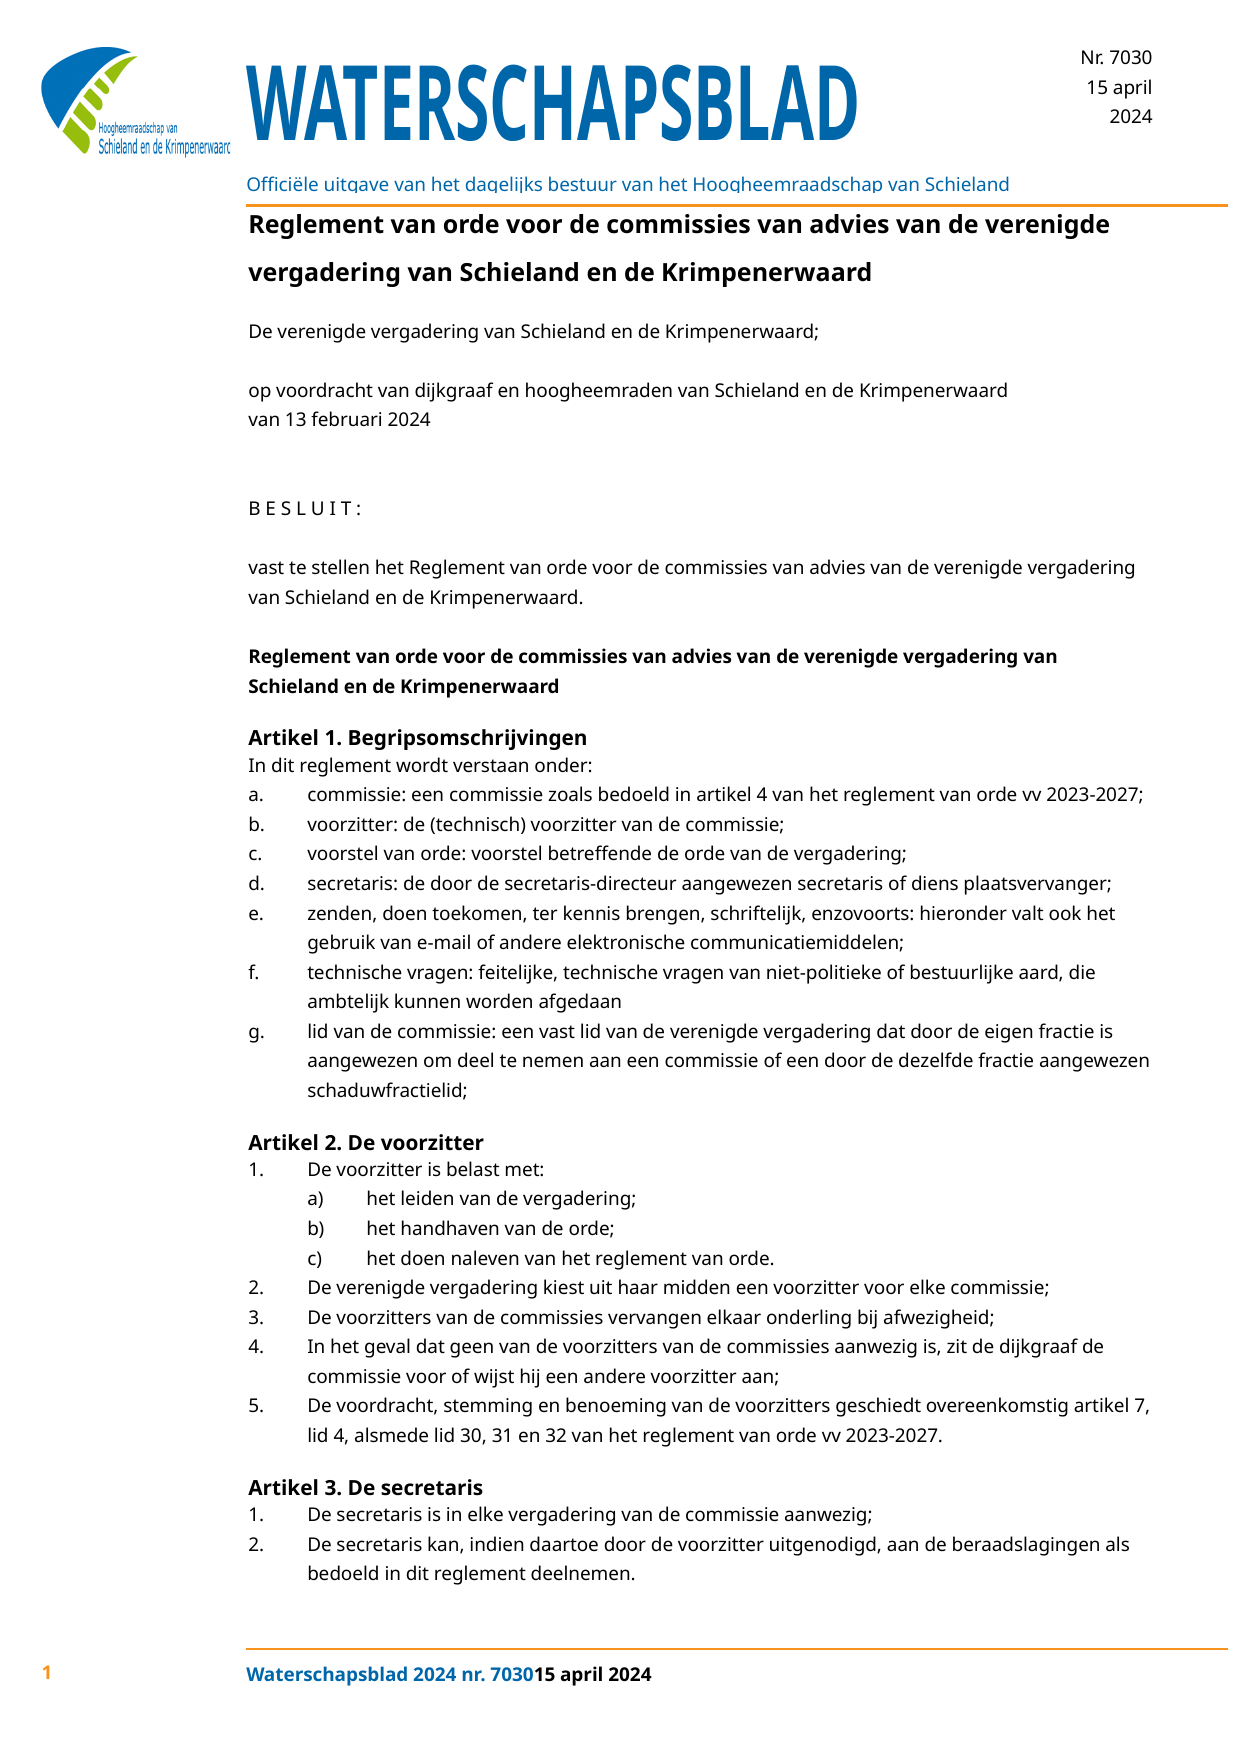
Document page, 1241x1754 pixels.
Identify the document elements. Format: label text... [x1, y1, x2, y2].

list zenden, doen toekomen, ter kennis brengen, schriftelijk, enzovoorts: hieronder valt ook het gebruik van e-mail of andere elektronische communicatiemiddelen; [248, 900, 1152, 955]
list De voorzitters van de commissies vervangen elkaar onderling bij afwezigheid; [248, 1304, 1152, 1330]
text Artikel 1. Begripsomschrijvingen [248, 723, 1152, 752]
list voorzitter: de (technisch) voorzitter van de commissie; [248, 811, 1152, 837]
text Reglement van orde voor de commissies van advies van de verenigde vergadering van Schieland en de Krimpenerwaard [248, 207, 1152, 288]
text vast te stellen het Reglement van orde voor de commissies van advies van de verenigde vergadering van Schieland en de Krimpenerwaard. [248, 554, 1152, 610]
list De secretaris is in elke vergadering van de commissie aanwezig; [248, 1501, 1152, 1527]
list technische vragen: feitelijke, technische vragen van niet-politieke of bestuurlijke aard, die ambtelijk kunnen worden afgedaan [248, 959, 1152, 1014]
list lid van de commissie: een vast lid van de verenigde vergadering dat door de eigen fractie is aangewezen om deel te nemen aan een commissie of een door de dezelfde fractie aangewezen schaduwfractielid; [248, 1018, 1152, 1103]
text van 13 februari 2024 [248, 407, 1152, 432]
picture [41, 47, 231, 172]
text Artikel 2. De voorzitter [248, 1128, 1152, 1156]
list commissie: een commissie zoals bedoeld in artikel 4 van het reglement van orde vv 2023-2027; [248, 781, 1152, 807]
text op voordracht van dijkgraaf en hoogheemraden van Schieland en de Krimpenerwaard [248, 377, 1152, 403]
list De voorzitter is belast met: [248, 1156, 1152, 1182]
text Reglement van orde voor de commissies van advies van de verenigde vergadering van Schieland en de Krimpenerwaard [248, 643, 1152, 699]
list In het geval dat geen van de voorzitters van de commissies aanwezig is, zit de dijkgraaf de commissie voor of wijst hij een andere voorzitter aan; [248, 1333, 1152, 1389]
list De secretaris kan, indien daartoe door de voorzitter uitgenodigd, aan de beraadslagingen als bedoeld in dit reglement deelnemen. [248, 1531, 1152, 1586]
text In dit reglement wordt verstaan onder: [248, 752, 1152, 777]
text B E S L U I T : [248, 495, 1152, 521]
list het doen naleven van het reglement van orde. [307, 1245, 1152, 1271]
list De verenigde vergadering kiest uit haar midden een voorzitter voor elke commissie; [248, 1274, 1152, 1300]
text De verenigde vergadering van Schieland en de Krimpenerwaard; [248, 318, 1152, 344]
list secretaris: de door de secretaris-directeur aangewezen secretaris of diens plaatsvervanger; [248, 870, 1152, 896]
text Artikel 3. De secretaris [248, 1473, 1152, 1501]
list het leiden van de vergadering; [307, 1186, 1152, 1211]
list voorstel van orde: voorstel betreffende de orde van de vergadering; [248, 841, 1152, 866]
list het handhaven van de orde; [307, 1215, 1152, 1241]
list De voordracht, stemming en benoeming van de voorzitters geschiedt overeenkomstig artikel 7, lid 4, alsmede lid 30, 31 en 32 van het reglement van orde vv 2023-2027. [248, 1393, 1152, 1448]
